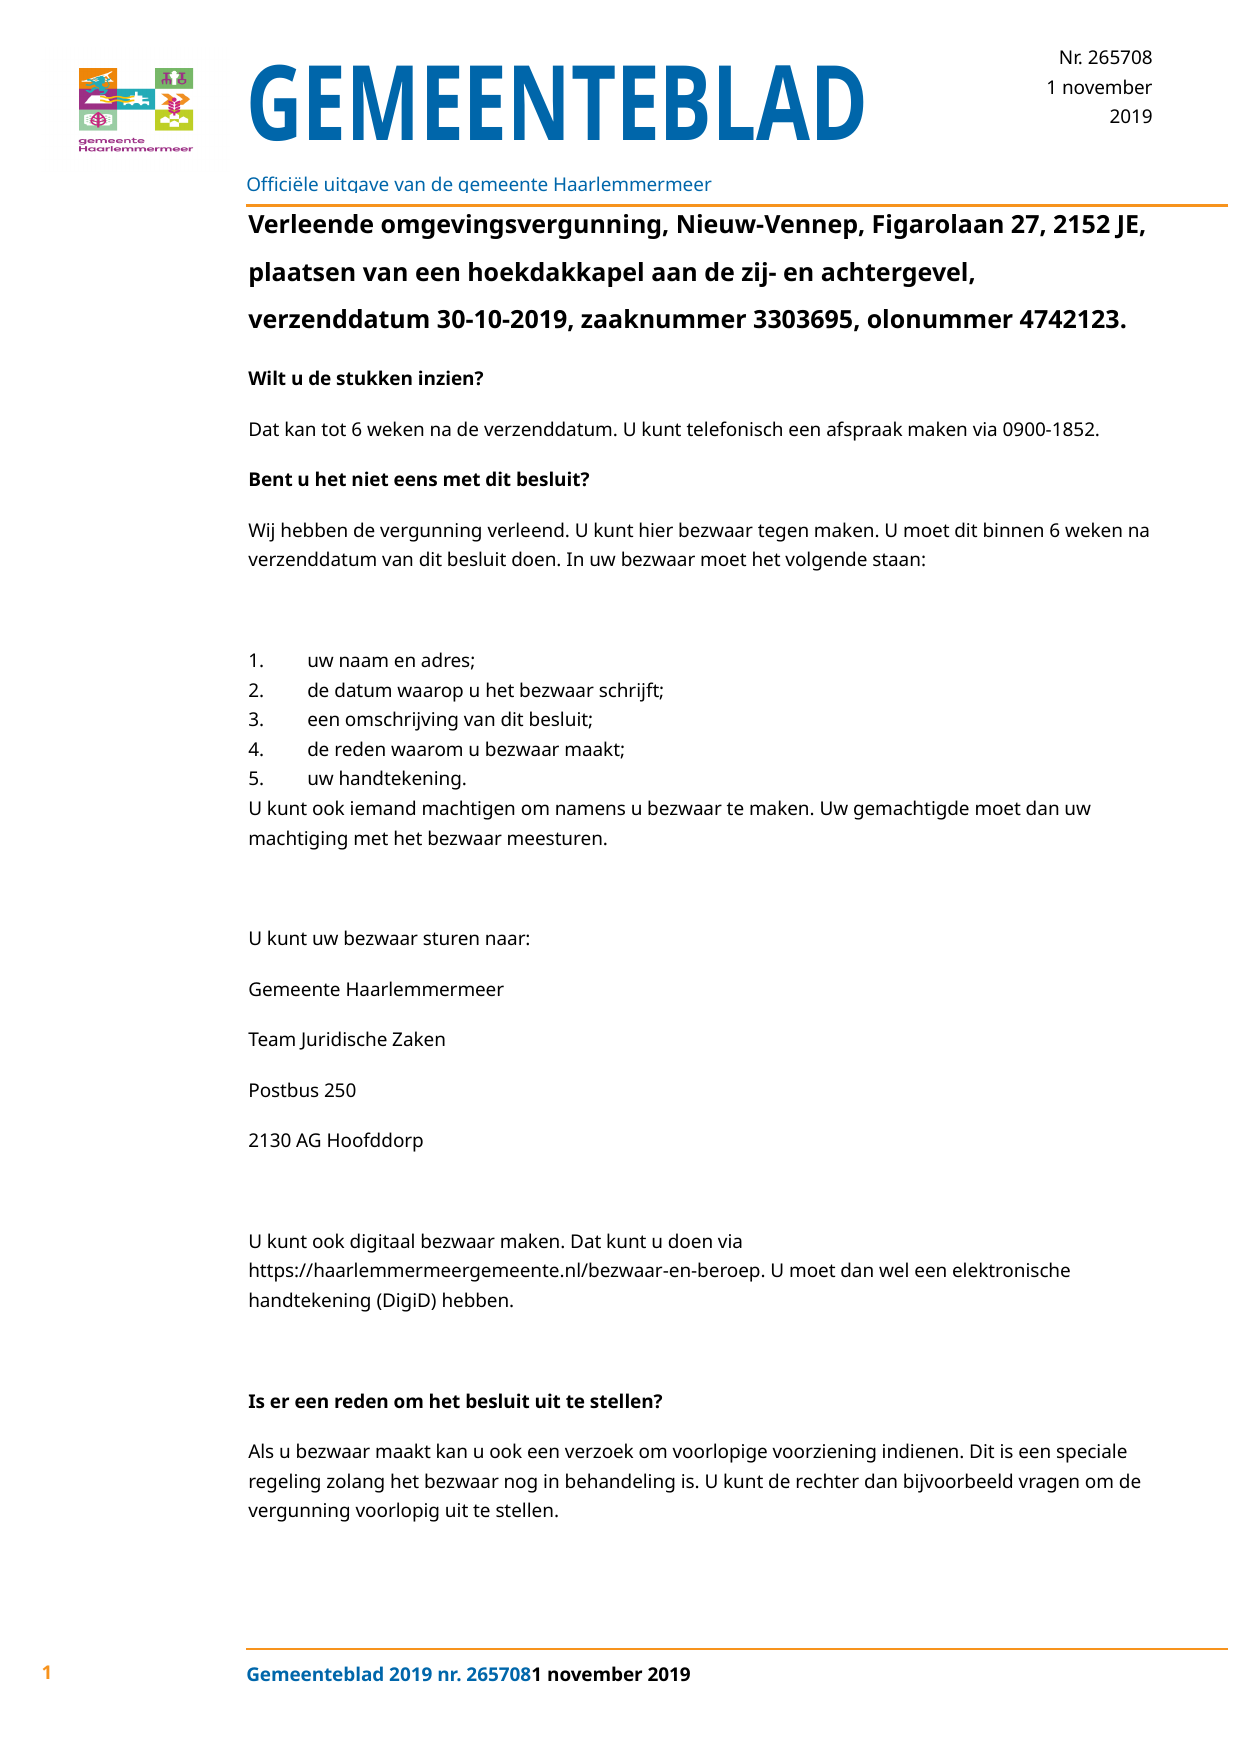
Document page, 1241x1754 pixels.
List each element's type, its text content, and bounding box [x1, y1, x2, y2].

text 2130 AG Hoofddorp [248, 1127, 1152, 1153]
text Team Juridische Zaken [248, 1026, 1152, 1052]
list de datum waarop u het bezwaar schrijft; [248, 677, 1152, 702]
text Als u bezwaar maakt kan u ook een verzoek om voorlopige voorziening indienen. Dit is een speciale regeling zolang het bezwaar nog in behandeling is. U kunt de rechter dan bijvoorbeeld vragen om de vergunning voorlopig uit te stellen. [248, 1438, 1152, 1523]
text U kunt uw bezwaar sturen naar: [248, 926, 1152, 951]
text Bent u het niet eens met dit besluit? [248, 466, 1152, 492]
list uw handtekening. [248, 766, 1152, 791]
text U kunt ook digitaal bezwaar maken. Dat kunt u doen via https://haarlemmermeergemeente.nl/bezwaar-en-beroep. U moet dan wel een elektronische handtekening (DigiD) hebben. [248, 1228, 1152, 1313]
text Verleende omgevingsvergunning, Nieuw-Vennep, Figarolaan 27, 2152 JE, plaatsen van een hoekdakkapel aan de zij- en achtergevel, verzenddatum 30-10-2019, zaaknummer 3303695, olonummer 4742123. [248, 207, 1152, 336]
text Gemeente Haarlemmermeer [248, 976, 1152, 1002]
picture [41, 47, 231, 172]
text Wij hebben de vergunning verleend. U kunt hier bezwaar tegen maken. U moet dit binnen 6 weken na verzenddatum van dit besluit doen. In uw bezwaar moet het volgende staan: [248, 517, 1152, 572]
text Postbus 250 [248, 1077, 1152, 1102]
list een omschrijving van dit besluit; [248, 706, 1152, 732]
text Dat kan tot 6 weken na de verzenddatum. U kunt telefonisch een afspraak maken via 0900-1852. [248, 416, 1152, 442]
text Wilt u de stukken inzien? [248, 366, 1152, 391]
text U kunt ook iemand machtigen om namens u bezwaar te maken. Uw gemachtigde moet dan uw machtiging met het bezwaar meesturen. [248, 795, 1152, 850]
list de reden waarom u bezwaar maakt; [248, 736, 1152, 762]
list uw naam en adres; [248, 647, 1152, 673]
text Is er een reden om het besluit uit te stellen? [248, 1388, 1152, 1414]
